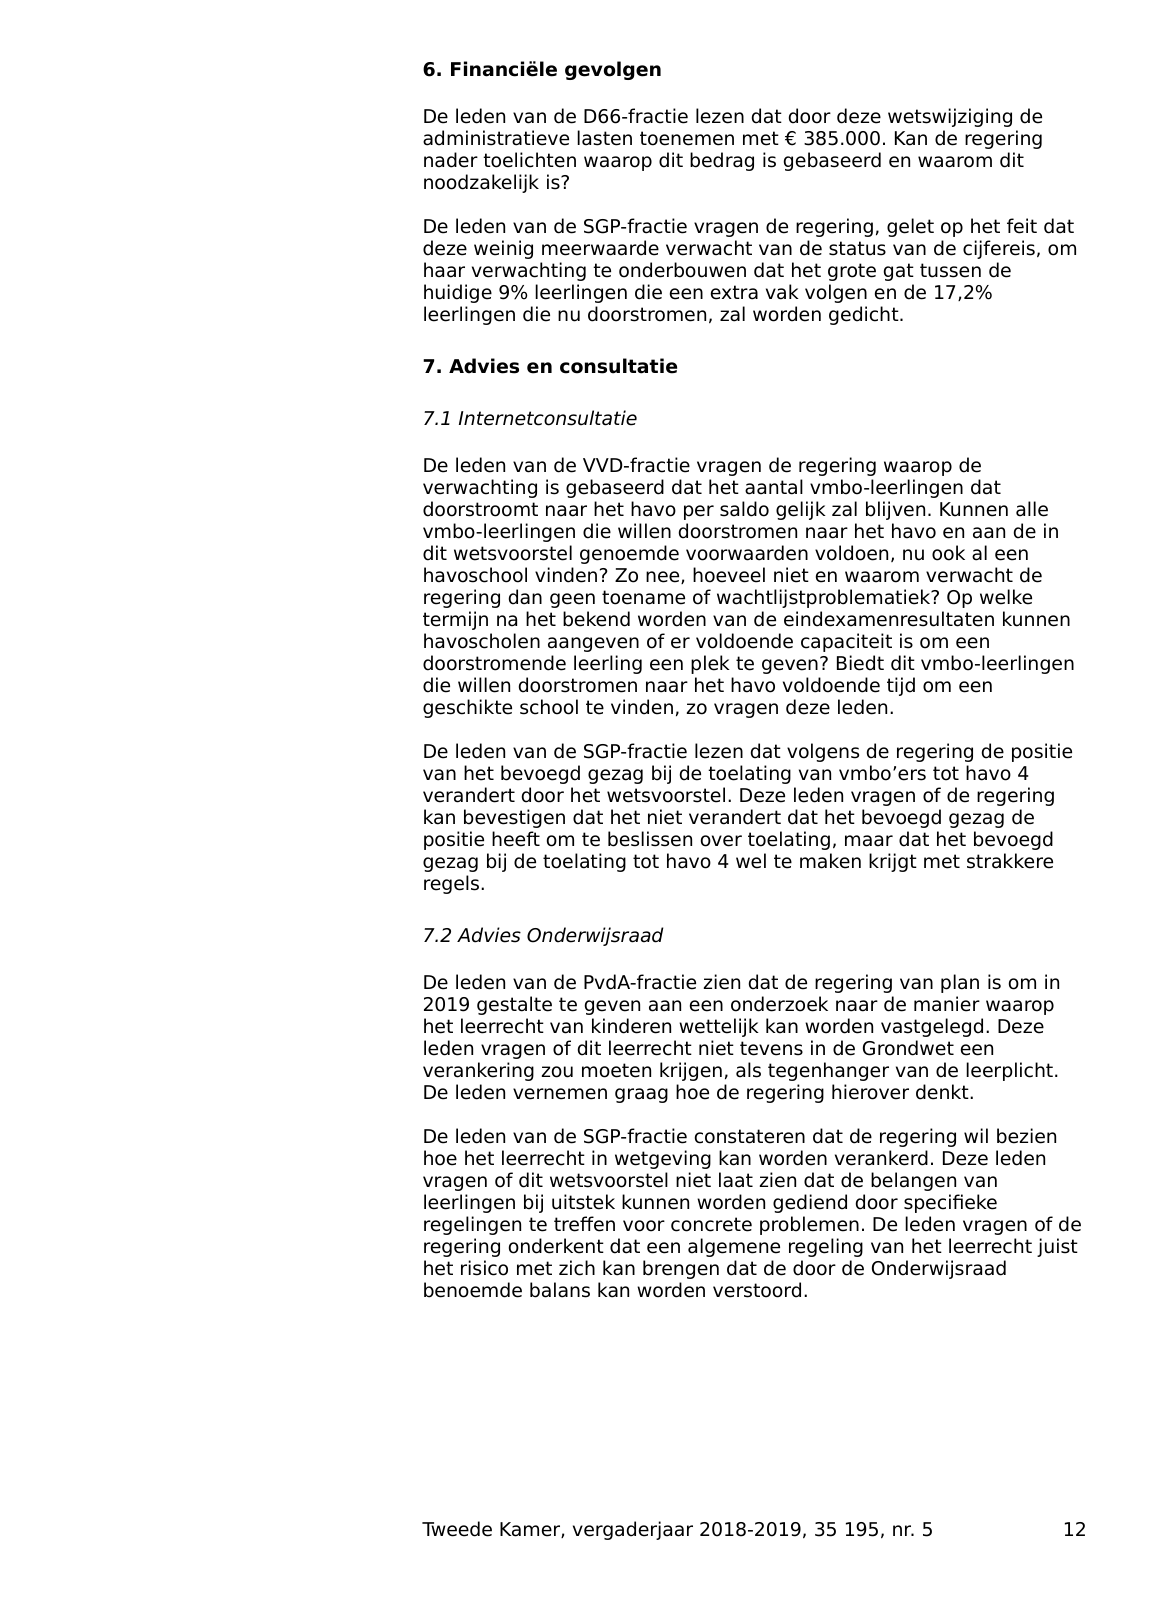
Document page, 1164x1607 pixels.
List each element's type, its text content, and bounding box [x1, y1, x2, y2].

subtitle 7.2 Advies Onderwijsraad [422, 925, 1087, 947]
text De leden van de SGP-fractie vragen de regering, gelet op het feit dat deze weinig meerwaarde verwacht van de status van de cijfereis, om haar verwachting te onderbouwen dat het grote gat tussen de huidige 9% leerlingen die een extra vak volgen en de 17,2% leerlingen die nu doorstromen, zal worden gedicht. [422, 216, 1087, 326]
text De leden van de SGP-fractie lezen dat volgens de regering de positie van het bevoegd gezag bij de toelating van vmbo’ers tot havo 4 verandert door het wetsvoorstel. Deze leden vragen of de regering kan bevestigen dat het niet verandert dat het bevoegd gezag de positie heeft om te beslissen over toelating, maar dat het bevoegd gezag bij de toelating tot havo 4 wel te maken krijgt met strakkere regels. [422, 741, 1087, 895]
text De leden van de D66-fractie lezen dat door deze wetswijziging de administratieve lasten toenemen met € 385.000. Kan de regering nader toelichten waarop dit bedrag is gebaseerd en waarom dit noodzakelijk is? [422, 106, 1087, 194]
text De leden van de SGP-fractie constateren dat de regering wil bezien hoe het leerrecht in wetgeving kan worden verankerd. Deze leden vragen of dit wetsvoorstel niet laat zien dat de belangen van leerlingen bij uitstek kunnen worden gediend door specifieke regelingen te treffen voor concrete problemen. De leden vragen of de regering onderkent dat een algemene regeling van het leerrecht juist het risico met zich kan brengen dat de door de Onderwijsraad benoemde balans kan worden verstoord. [422, 1126, 1087, 1302]
subtitle 6. Financiële gevolgen [422, 59, 1087, 81]
text De leden van de VVD-fractie vragen de regering waarop de verwachting is gebaseerd dat het aantal vmbo-leerlingen dat doorstroomt naar het havo per saldo gelijk zal blijven. Kunnen alle vmbo-leerlingen die willen doorstromen naar het havo en aan de in dit wetsvoorstel genoemde voorwaarden voldoen, nu ook al een havoschool vinden? Zo nee, hoeveel niet en waarom verwacht de regering dan geen toename of wachtlijstproblematiek? Op welke termijn na het bekend worden van de eindexamenresultaten kunnen havoscholen aangeven of er voldoende capaciteit is om een doorstromende leerling een plek te geven? Biedt dit vmbo-leerlingen die willen doorstromen naar het havo voldoende tijd om een geschikte school te vinden, zo vragen deze leden. [422, 455, 1087, 719]
subtitle 7. Advies en consultatie [422, 356, 1087, 378]
text De leden van de PvdA-fractie zien dat de regering van plan is om in 2019 gestalte te geven aan een onderzoek naar de manier waarop het leerrecht van kinderen wettelijk kan worden vastgelegd. Deze leden vragen of dit leerrecht niet tevens in de Grondwet een verankering zou moeten krijgen, als tegenhanger van de leerplicht. De leden vernemen graag hoe de regering hierover denkt. [422, 972, 1087, 1104]
subtitle 7.1 Internetconsultatie [422, 408, 1087, 430]
